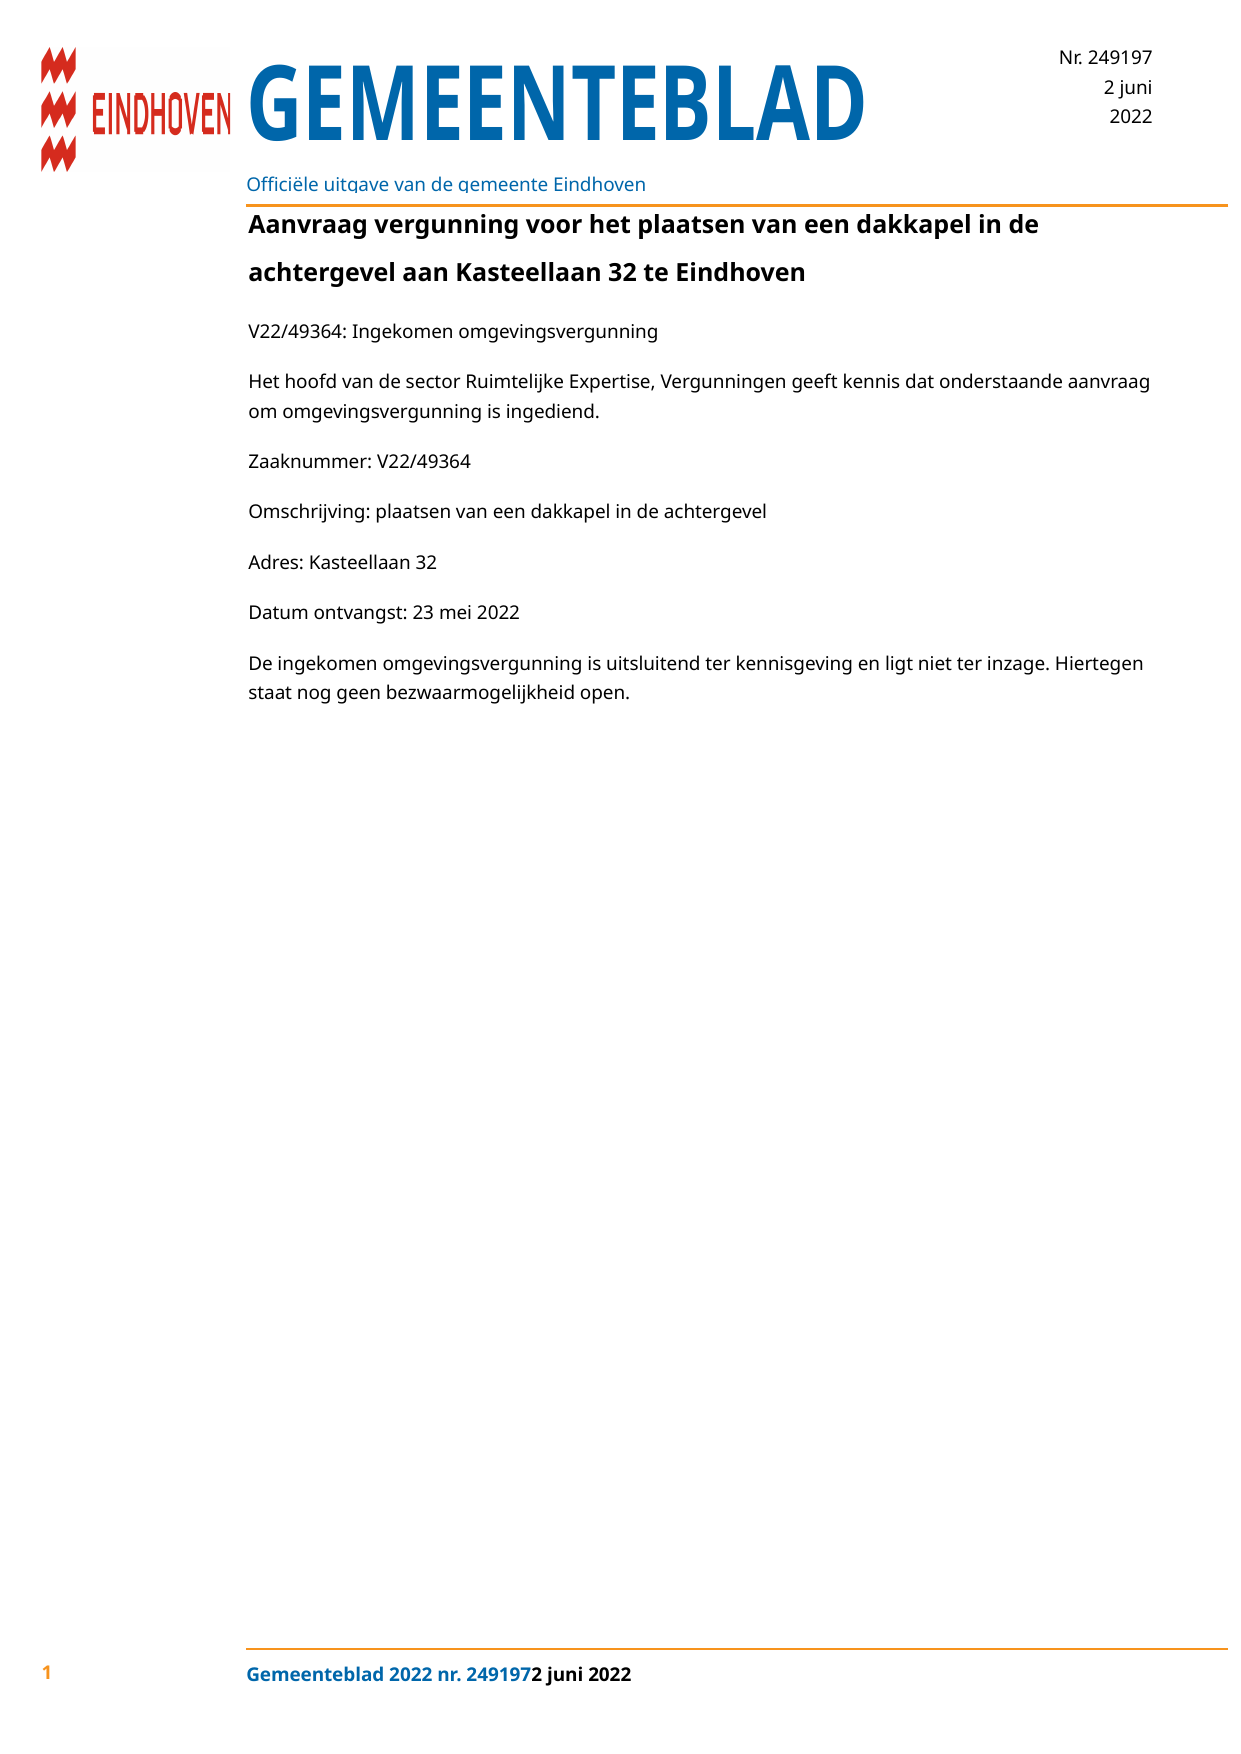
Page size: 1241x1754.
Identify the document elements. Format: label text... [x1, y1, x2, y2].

text V22/49364: Ingekomen omgevingsvergunning [248, 318, 1152, 344]
picture [41, 47, 231, 172]
text Omschrijving: plaatsen van een dakkapel in de achtergevel [248, 499, 1152, 524]
text Datum ontvangst: 23 mei 2022 [248, 599, 1152, 625]
text Zaaknummer: V22/49364 [248, 448, 1152, 474]
text De ingekomen omgevingsvergunning is uitsluitend ter kennisgeving en ligt niet ter inzage. Hiertegen staat nog geen bezwaarmogelijkheid open. [248, 650, 1152, 705]
text Adres: Kasteellaan 32 [248, 549, 1152, 575]
text Het hoofd van de sector Ruimtelijke Expertise, Vergunningen geeft kennis dat onderstaande aanvraag om omgevingsvergunning is ingediend. [248, 368, 1152, 424]
text Aanvraag vergunning voor het plaatsen van een dakkapel in de achtergevel aan Kasteellaan 32 te Eindhoven [248, 207, 1152, 288]
